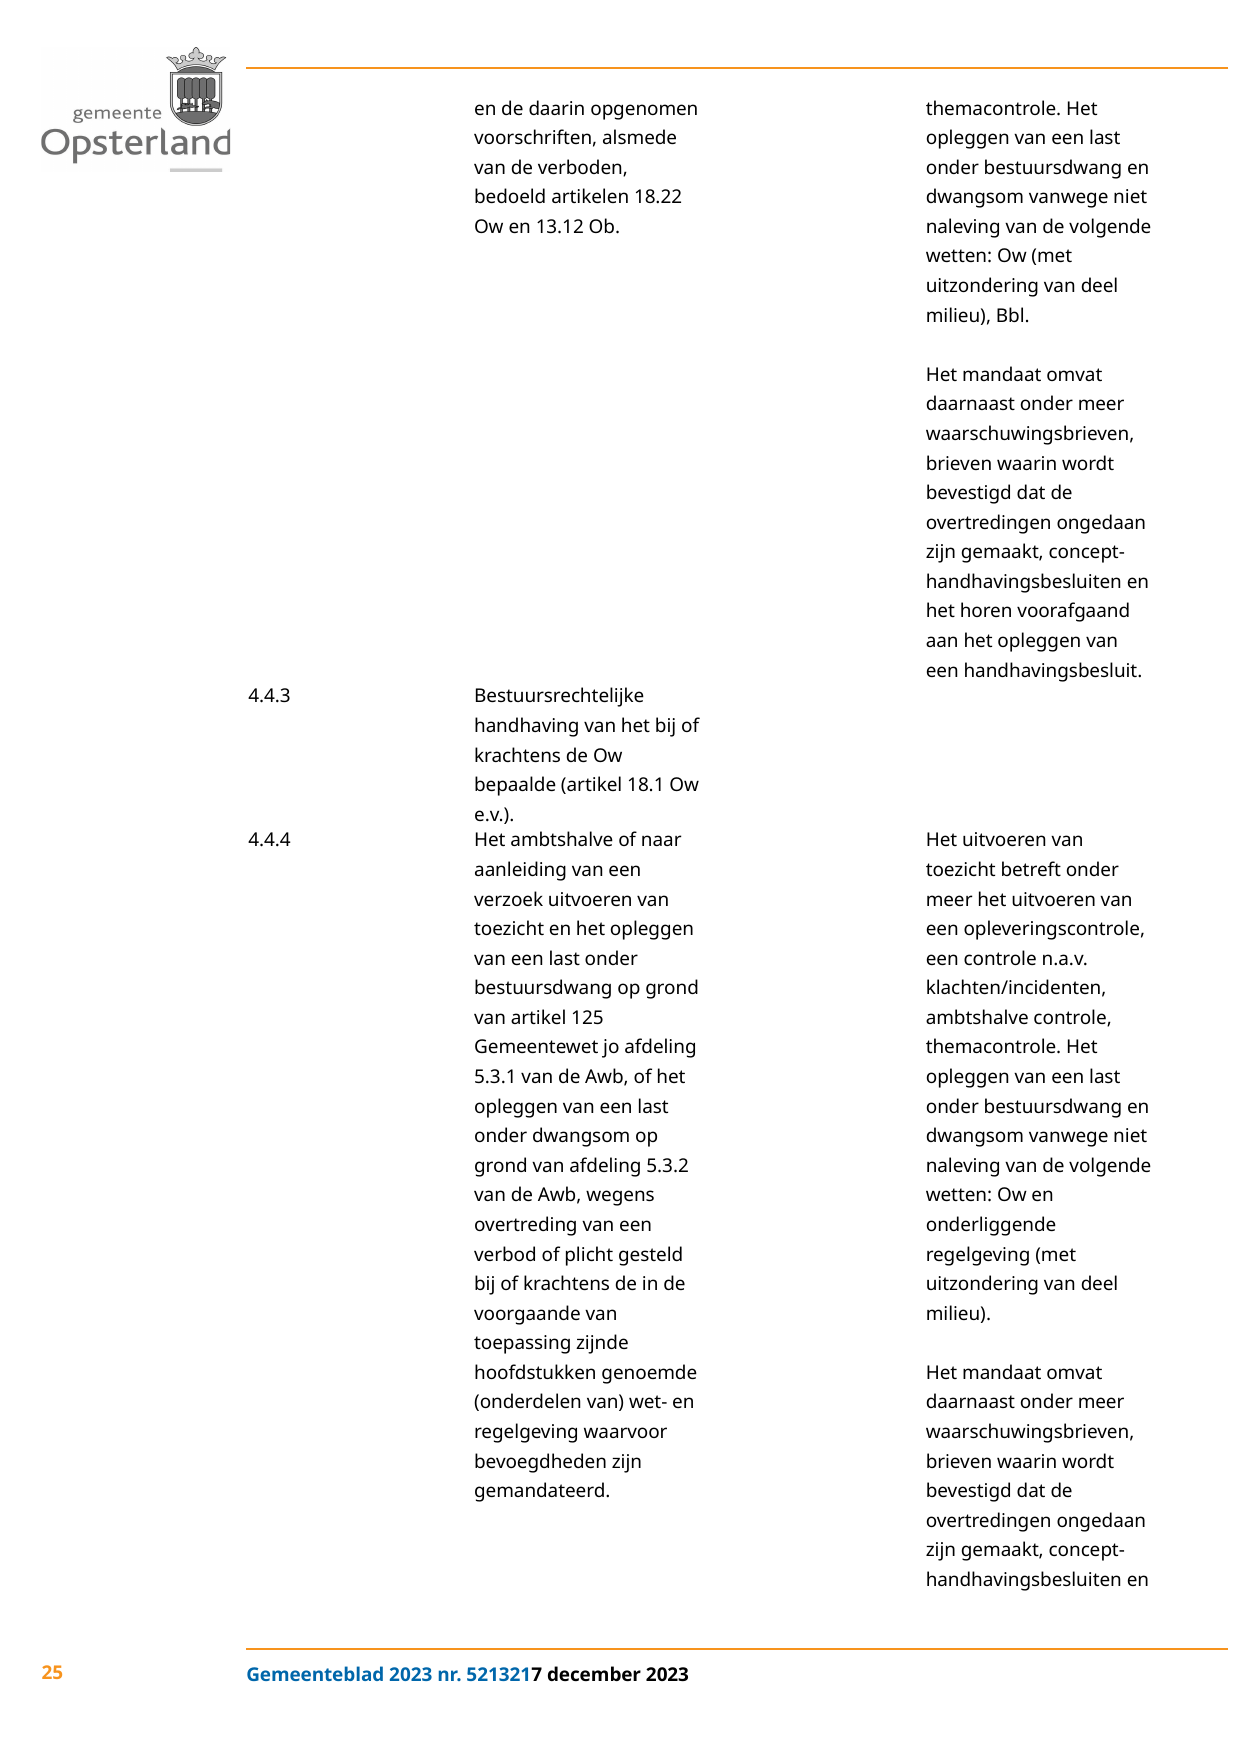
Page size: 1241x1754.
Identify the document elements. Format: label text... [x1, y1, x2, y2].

table_cell themacontrole. Het opleggen van een last onder bestuursdwang en dwangsom vanwege niet naleving van de volgende wetten: Ow (met uitzondering van deel milieu), Bbl. Het mandaat omvat daarnaast onder meer waarschuwingsbrieven, brieven waarin wordt bevestigd dat de overtredingen ongedaan zijn gemaakt, concept-handhavingsbesluiten en het horen voorafgaand aan het opleggen van een handhavingsbesluit. [926, 95, 1152, 683]
table_cell [700, 95, 926, 683]
picture [41, 47, 231, 172]
table_cell [700, 683, 926, 827]
table_cell [248, 95, 474, 683]
table_cell [926, 683, 1152, 827]
table_cell Het ambtshalve of naar aanleiding van een verzoek uitvoeren van toezicht en het opleggen van een last onder bestuursdwang op grond van artikel 125 Gemeentewet jo afdeling 5.3.1 van de Awb, of het opleggen van een last onder dwangsom op grond van afdeling 5.3.2 van de Awb, wegens overtreding van een verbod of plicht gesteld bij of krachtens de in de voorgaande van toepassing zijnde hoofdstukken genoemde (onderdelen van) wet- en regelgeving waarvoor bevoegdheden zijn gemandateerd. [474, 827, 700, 1592]
table_cell Het uitvoeren van toezicht betreft onder meer het uitvoeren van een opleveringscontrole, een controle n.a.v. klachten/incidenten, ambtshalve controle, themacontrole. Het opleggen van een last onder bestuursdwang en dwangsom vanwege niet naleving van de volgende wetten: Ow en onderliggende regelgeving (met uitzondering van deel milieu). Het mandaat omvat daarnaast onder meer waarschuwingsbrieven, brieven waarin wordt bevestigd dat de overtredingen ongedaan zijn gemaakt, concept-handhavingsbesluiten en [926, 827, 1152, 1592]
table_cell Bestuursrechtelijke handhaving van het bij of krachtens de Ow bepaalde (artikel 18.1 Ow e.v.). [474, 683, 700, 827]
table_cell 4.4.3 [248, 683, 474, 827]
table_cell 4.4.4 [248, 827, 474, 1592]
table_cell [700, 827, 926, 1592]
table_cell en de daarin opgenomen voorschriften, alsmede van de verboden, bedoeld artikelen 18.22 Ow en 13.12 Ob. [474, 95, 700, 683]
